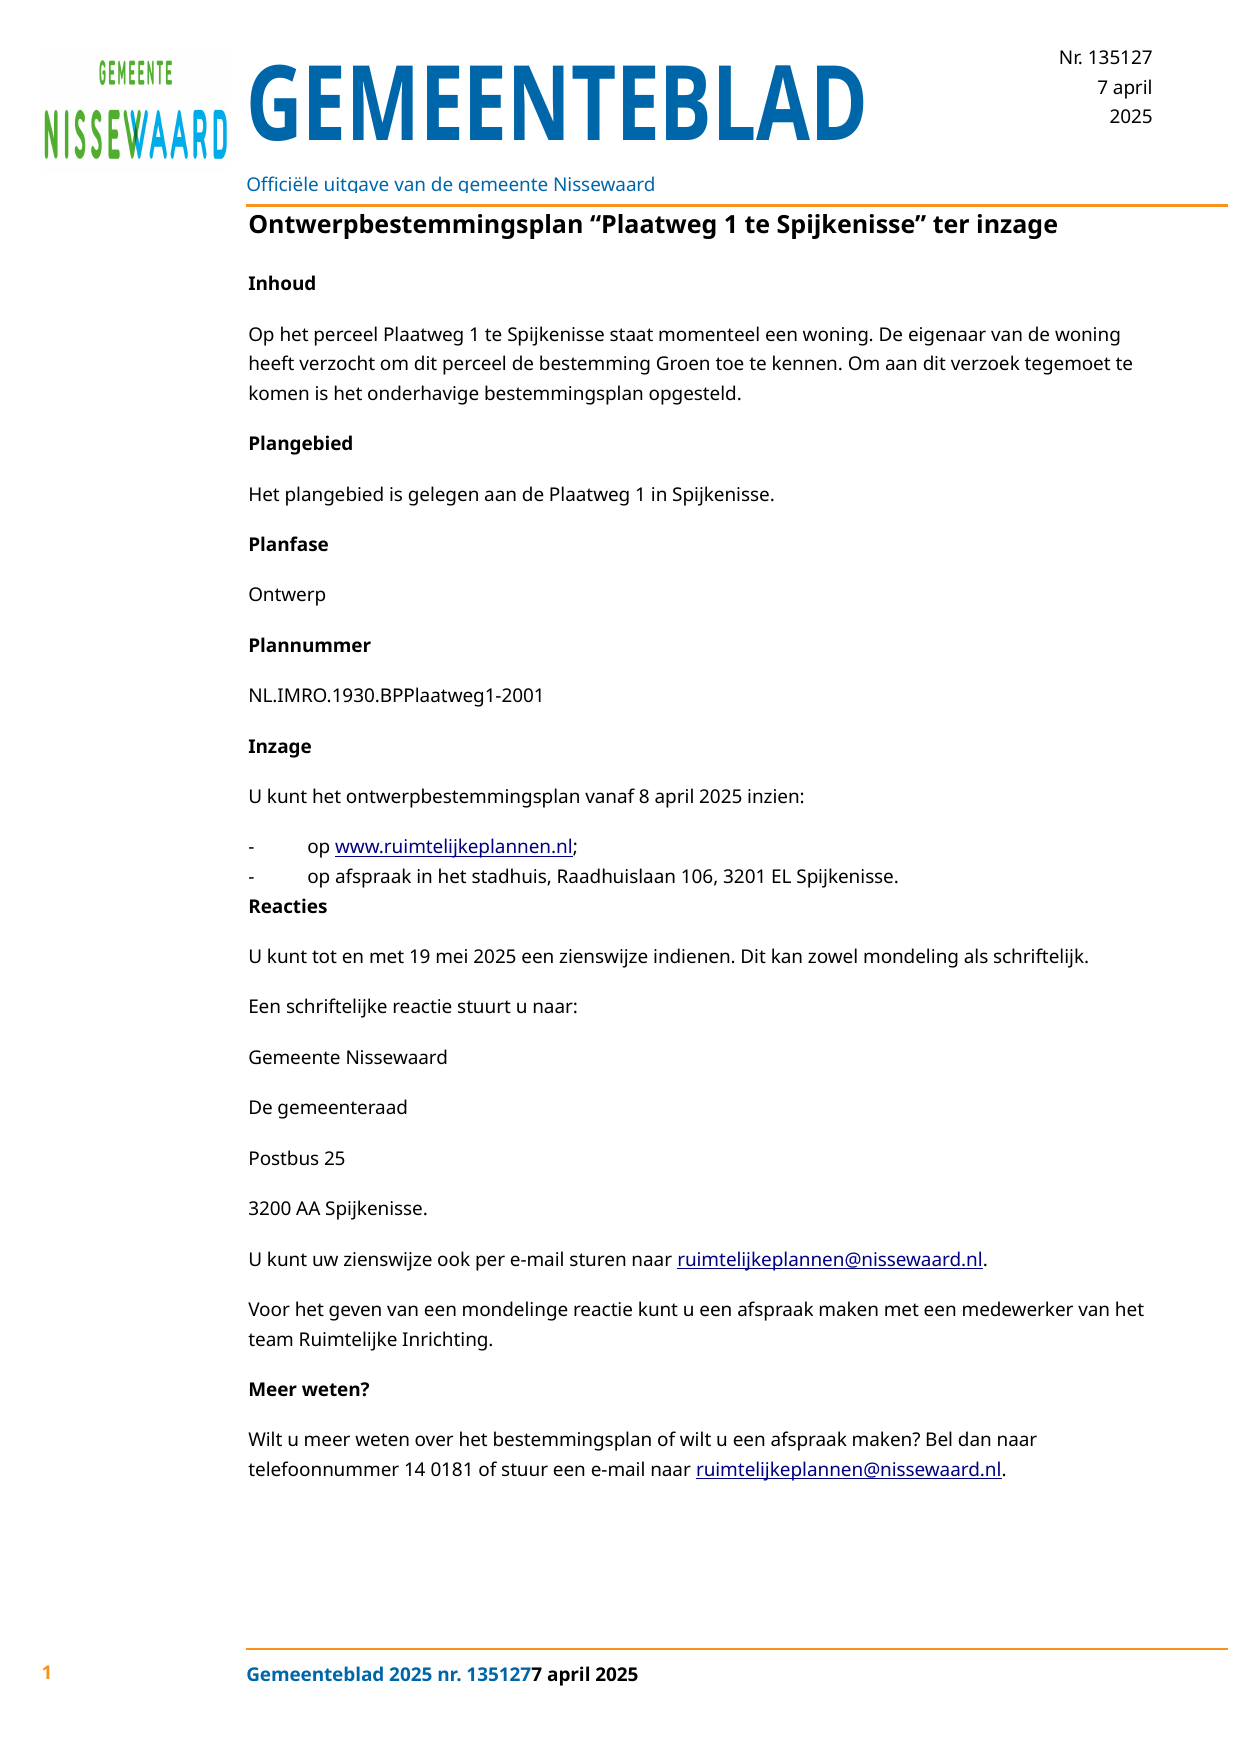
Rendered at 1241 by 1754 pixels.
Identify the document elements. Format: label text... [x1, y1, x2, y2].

text Op het perceel Plaatweg 1 te Spijkenisse staat momenteel een woning. De eigenaar van de woning heeft verzocht om dit perceel de bestemming Groen toe te kennen. Om aan dit verzoek tegemoet te komen is het onderhavige bestemmingsplan opgesteld. [248, 321, 1152, 406]
text Meer weten? [248, 1376, 1152, 1402]
text Voor het geven van een mondelinge reactie kunt u een afspraak maken met een medewerker van het team Ruimtelijke Inrichting. [248, 1296, 1152, 1351]
text Planfase [248, 531, 1152, 557]
text Plangebied [248, 430, 1152, 456]
text De gemeenteraad [248, 1094, 1152, 1120]
text Het plangebied is gelegen aan de Plaatweg 1 in Spijkenisse. [248, 481, 1152, 506]
text U kunt tot en met 19 mei 2025 een zienswijze indienen. Dit kan zowel mondeling als schriftelijk. [248, 943, 1152, 969]
text Wilt u meer weten over het bestemmingsplan of wilt u een afspraak maken? Bel dan naar telefoonnummer 14 0181 of stuur een e-mail naar ruimtelijkeplannen@nissewaard.nl. [248, 1427, 1152, 1482]
text 3200 AA Spijkenisse. [248, 1195, 1152, 1221]
text Postbus 25 [248, 1145, 1152, 1171]
text Inzage [248, 733, 1152, 758]
text Gemeente Nissewaard [248, 1044, 1152, 1070]
text Inhoud [248, 270, 1152, 296]
text Reacties [248, 893, 1152, 918]
text NL.IMRO.1930.BPPlaatweg1-2001 [248, 682, 1152, 708]
text Ontwerp [248, 582, 1152, 607]
text Ontwerpbestemmingsplan “Plaatweg 1 te Spijkenisse” ter inzage [248, 207, 1152, 241]
text U kunt uw zienswijze ook per e-mail sturen naar ruimtelijkeplannen@nissewaard.nl. [248, 1246, 1152, 1271]
list op afspraak in het stadhuis, Raadhuislaan 106, 3201 EL Spijkenisse. [248, 863, 1152, 889]
text U kunt het ontwerpbestemmingsplan vanaf 8 april 2025 inzien: [248, 783, 1152, 809]
picture [41, 47, 231, 172]
text Plannummer [248, 632, 1152, 658]
text Een schriftelijke reactie stuurt u naar: [248, 994, 1152, 1019]
list op www.ruimtelijkeplannen.nl; [248, 834, 1152, 859]
